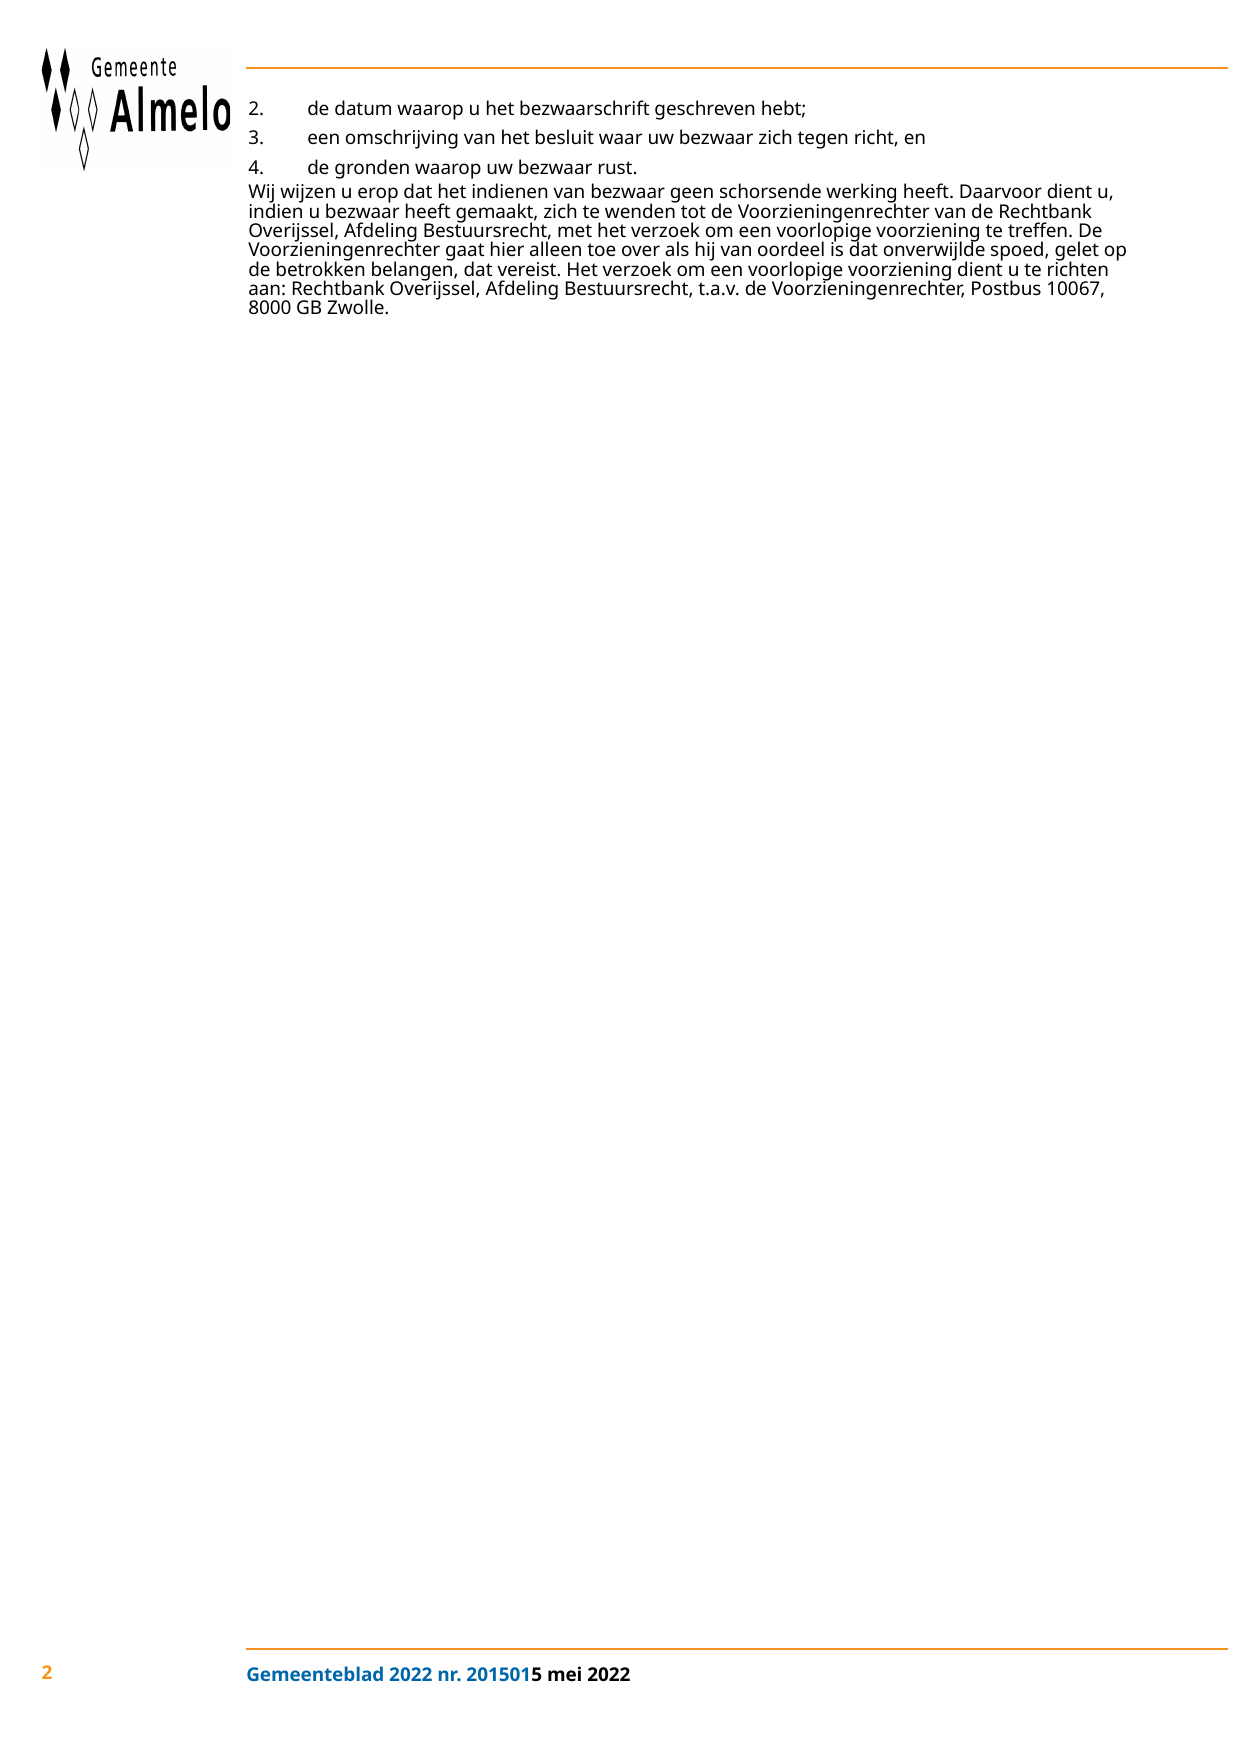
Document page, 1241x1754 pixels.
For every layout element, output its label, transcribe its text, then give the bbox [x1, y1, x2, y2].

list de gronden waarop uw bezwaar rust. [248, 154, 1152, 180]
text Wij wijzen u erop dat het indienen van bezwaar geen schorsende werking heeft. Daarvoor dient u, indien u bezwaar heeft gemaakt, zich te wenden tot de Voorzieningenrechter van de Rechtbank Overijssel, Afdeling Bestuursrecht, met het verzoek om een voorlopige voorziening te treffen. De Voorzieningenrechter gaat hier alleen toe over als hij van oordeel is dat onverwijlde spoed, gelet op de betrokken belangen, dat vereist. Het verzoek om een voorlopige voorziening dient u te richten aan: Rechtbank Overijssel, Afdeling Bestuursrecht, t.a.v. de Voorzieningenrechter, Postbus 10067, 8000 GB Zwolle. [248, 183, 1152, 318]
picture [41, 47, 231, 172]
list de datum waarop u het bezwaarschrift geschreven hebt; [248, 95, 1152, 121]
list een omschrijving van het besluit waar uw bezwaar zich tegen richt, en [248, 124, 1152, 150]
